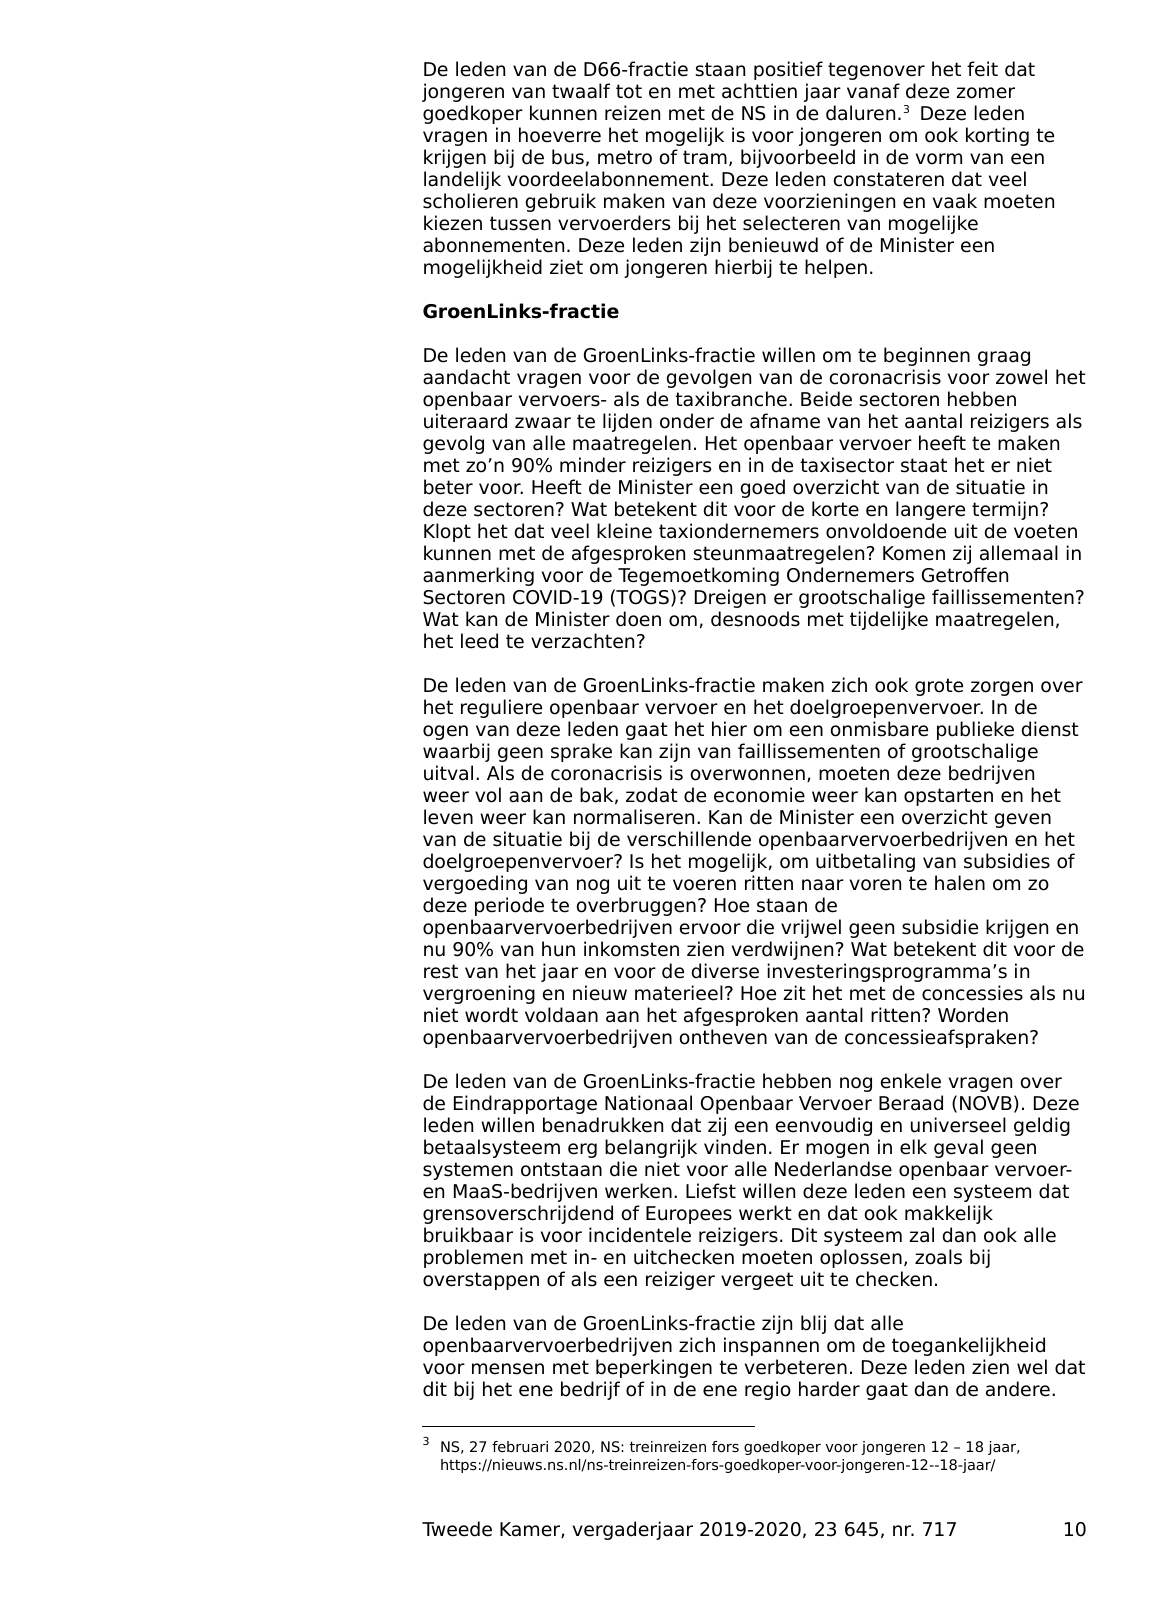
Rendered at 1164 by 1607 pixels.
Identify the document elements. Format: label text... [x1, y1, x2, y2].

text NS, 27 februari 2020, NS: treinreizen fors goedkoper voor jongeren 12 – 18 jaar, https://nieuws.ns.nl/ns-treinreizen-fors-goedkoper-voor-jongeren-12--18-jaar/ [422, 1435, 1087, 1474]
text De leden van de GroenLinks-fractie hebben nog enkele vragen over de Eindrapportage Nationaal Openbaar Vervoer Beraad (NOVB). Deze leden willen benadrukken dat zij een eenvoudig en universeel geldig betaalsysteem erg belangrijk vinden. Er mogen in elk geval geen systemen ontstaan die niet voor alle Nederlandse openbaar vervoer- en MaaS-bedrijven werken. Liefst willen deze leden een systeem dat grensoverschrijdend of Europees werkt en dat ook makkelijk bruikbaar is voor incidentele reizigers. Dit systeem zal dan ook alle problemen met in- en uitchecken moeten oplossen, zoals bij overstappen of als een reiziger vergeet uit te checken. [422, 1071, 1087, 1291]
text De leden van de GroenLinks-fractie willen om te beginnen graag aandacht vragen voor de gevolgen van de coronacrisis voor zowel het openbaar vervoers- als de taxibranche. Beide sectoren hebben uiteraard zwaar te lijden onder de afname van het aantal reizigers als gevolg van alle maatregelen. Het openbaar vervoer heeft te maken met zo’n 90% minder reizigers en in de taxisector staat het er niet beter voor. Heeft de Minister een goed overzicht van de situatie in deze sectoren? Wat betekent dit voor de korte en langere termijn? Klopt het dat veel kleine taxiondernemers onvoldoende uit de voeten kunnen met de afgesproken steunmaatregelen? Komen zij allemaal in aanmerking voor de Tegemoetkoming Ondernemers Getroffen Sectoren COVID-19 (TOGS)? Dreigen er grootschalige faillissementen? Wat kan de Minister doen om, desnoods met tijdelijke maatregelen, het leed te verzachten? [422, 345, 1087, 653]
text De leden van de GroenLinks-fractie maken zich ook grote zorgen over het reguliere openbaar vervoer en het doelgroepenvervoer. In de ogen van deze leden gaat het hier om een onmisbare publieke dienst waarbij geen sprake kan zijn van faillissementen of grootschalige uitval. Als de coronacrisis is overwonnen, moeten deze bedrijven weer vol aan de bak, zodat de economie weer kan opstarten en het leven weer kan normaliseren. Kan de Minister een overzicht geven van de situatie bij de verschillende openbaarvervoerbedrijven en het doelgroepenvervoer? Is het mogelijk, om uitbetaling van subsidies of vergoeding van nog uit te voeren ritten naar voren te halen om zo deze periode te overbruggen? Hoe staan de openbaarvervoerbedrijven ervoor die vrijwel geen subsidie krijgen en nu 90% van hun inkomsten zien verdwijnen? Wat betekent dit voor de rest van het jaar en voor de diverse investeringsprogramma’s in vergroening en nieuw materieel? Hoe zit het met de concessies als nu niet wordt voldaan aan het afgesproken aantal ritten? Worden openbaarvervoerbedrijven ontheven van de concessieafspraken? [422, 675, 1087, 1049]
text De leden van de GroenLinks-fractie zijn blij dat alle openbaarvervoerbedrijven zich inspannen om de toegankelijkheid voor mensen met beperkingen te verbeteren. Deze leden zien wel dat dit bij het ene bedrijf of in de ene regio harder gaat dan de andere. [422, 1313, 1087, 1401]
subtitle GroenLinks-fractie [422, 301, 1087, 323]
text De leden van de D66-fractie staan positief tegenover het feit dat jongeren van twaalf tot en met achttien jaar vanaf deze zomer goedkoper kunnen reizen met de NS in de daluren. Deze leden vragen in hoeverre het mogelijk is voor jongeren om ook korting te krijgen bij de bus, metro of tram, bijvoorbeeld in de vorm van een landelijk voordeelabonnement. Deze leden constateren dat veel scholieren gebruik maken van deze voorzieningen en vaak moeten kiezen tussen vervoerders bij het selecteren van mogelijke abonnementen. Deze leden zijn benieuwd of de Minister een mogelijkheid ziet om jongeren hierbij te helpen. [422, 59, 1087, 279]
